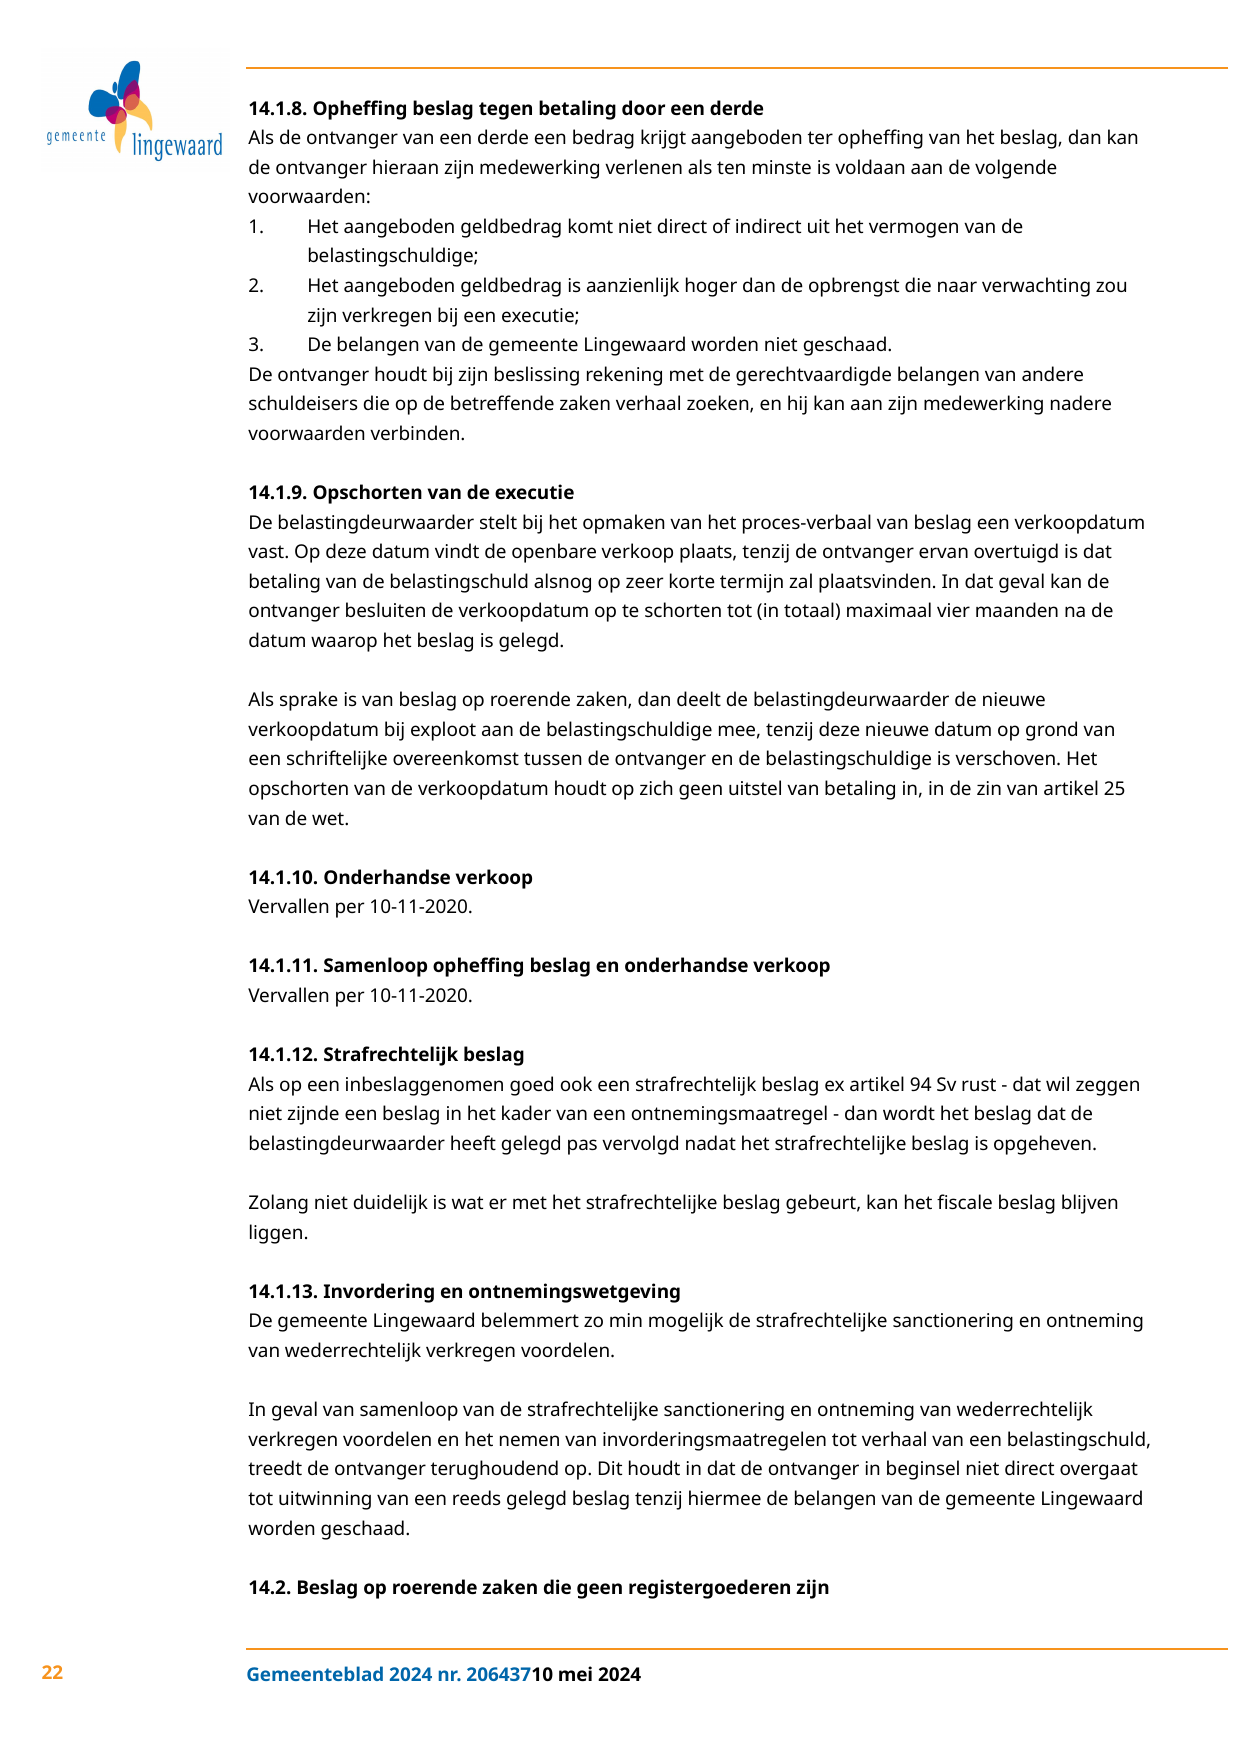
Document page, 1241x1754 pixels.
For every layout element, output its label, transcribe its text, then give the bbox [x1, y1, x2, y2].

picture [41, 47, 231, 172]
text 14.1.8. Opheffing beslag tegen betaling door een derde [248, 95, 1152, 121]
text In geval van samenloop van de strafrechtelijke sanctionering en ontneming van wederrechtelijk verkregen voordelen en het nemen van invorderingsmaatregelen tot verhaal van een belastingschuld, treedt de ontvanger terughoudend op. Dit houdt in dat de ontvanger in beginsel niet direct overgaat tot uitwinning van een reeds gelegd beslag tenzij hiermee de belangen van de gemeente Lingewaard worden geschaad. [248, 1396, 1152, 1541]
list Het aangeboden geldbedrag is aanzienlijk hoger dan de opbrengst die naar verwachting zou zijn verkregen bij een executie; [248, 272, 1152, 328]
text Als de ontvanger van een derde een bedrag krijgt aangeboden ter opheffing van het beslag, dan kan de ontvanger hieraan zijn medewerking verlenen als ten minste is voldaan aan de volgende voorwaarden: [248, 124, 1152, 209]
text 14.2. Beslag op roerende zaken die geen registergoederen zijn [248, 1574, 1152, 1600]
text De ontvanger houdt bij zijn beslissing rekening met de gerechtvaardigde belangen van andere schuldeisers die op de betreffende zaken verhaal zoeken, en hij kan aan zijn medewerking nadere voorwaarden verbinden. [248, 361, 1152, 446]
text Vervallen per 10-11-2020. [248, 982, 1152, 1008]
text 14.1.10. Onderhandse verkoop [248, 864, 1152, 890]
text 14.1.13. Invordering en ontnemingswetgeving [248, 1278, 1152, 1304]
text De gemeente Lingewaard belemmert zo min mogelijk de strafrechtelijke sanctionering en ontneming van wederrechtelijk verkregen voordelen. [248, 1308, 1152, 1363]
text De belastingdeurwaarder stelt bij het opmaken van het proces-verbaal van beslag een verkoopdatum vast. Op deze datum vindt de openbare verkoop plaats, tenzij de ontvanger ervan overtuigd is dat betaling van de belastingschuld alsnog op zeer korte termijn zal plaatsvinden. In dat geval kan de ontvanger besluiten de verkoopdatum op te schorten tot (in totaal) maximaal vier maanden na de datum waarop het beslag is gelegd. [248, 509, 1152, 653]
text Als sprake is van beslag op roerende zaken, dan deelt de belastingdeurwaarder de nieuwe verkoopdatum bij exploot aan de belastingschuldige mee, tenzij deze nieuwe datum op grond van een schriftelijke overeenkomst tussen de ontvanger en de belastingschuldige is verschoven. Het opschorten van de verkoopdatum houdt op zich geen uitstel van betaling in, in de zin van artikel 25 van de wet. [248, 686, 1152, 831]
text 14.1.12. Strafrechtelijk beslag [248, 1041, 1152, 1067]
text 14.1.9. Opschorten van de executie [248, 479, 1152, 505]
text 14.1.11. Samenloop opheffing beslag en onderhandse verkoop [248, 953, 1152, 978]
text Als op een inbeslaggenomen goed ook een strafrechtelijk beslag ex artikel 94 Sv rust - dat wil zeggen niet zijnde een beslag in het kader van een ontnemingsmaatregel - dan wordt het beslag dat de belastingdeurwaarder heeft gelegd pas vervolgd nadat het strafrechtelijke beslag is opgeheven. [248, 1071, 1152, 1156]
text Zolang niet duidelijk is wat er met het strafrechtelijke beslag gebeurt, kan het fiscale beslag blijven liggen. [248, 1189, 1152, 1245]
list Het aangeboden geldbedrag komt niet direct of indirect uit het vermogen van de belastingschuldige; [248, 213, 1152, 268]
list De belangen van de gemeente Lingewaard worden niet geschaad. [248, 331, 1152, 357]
text Vervallen per 10-11-2020. [248, 893, 1152, 919]
